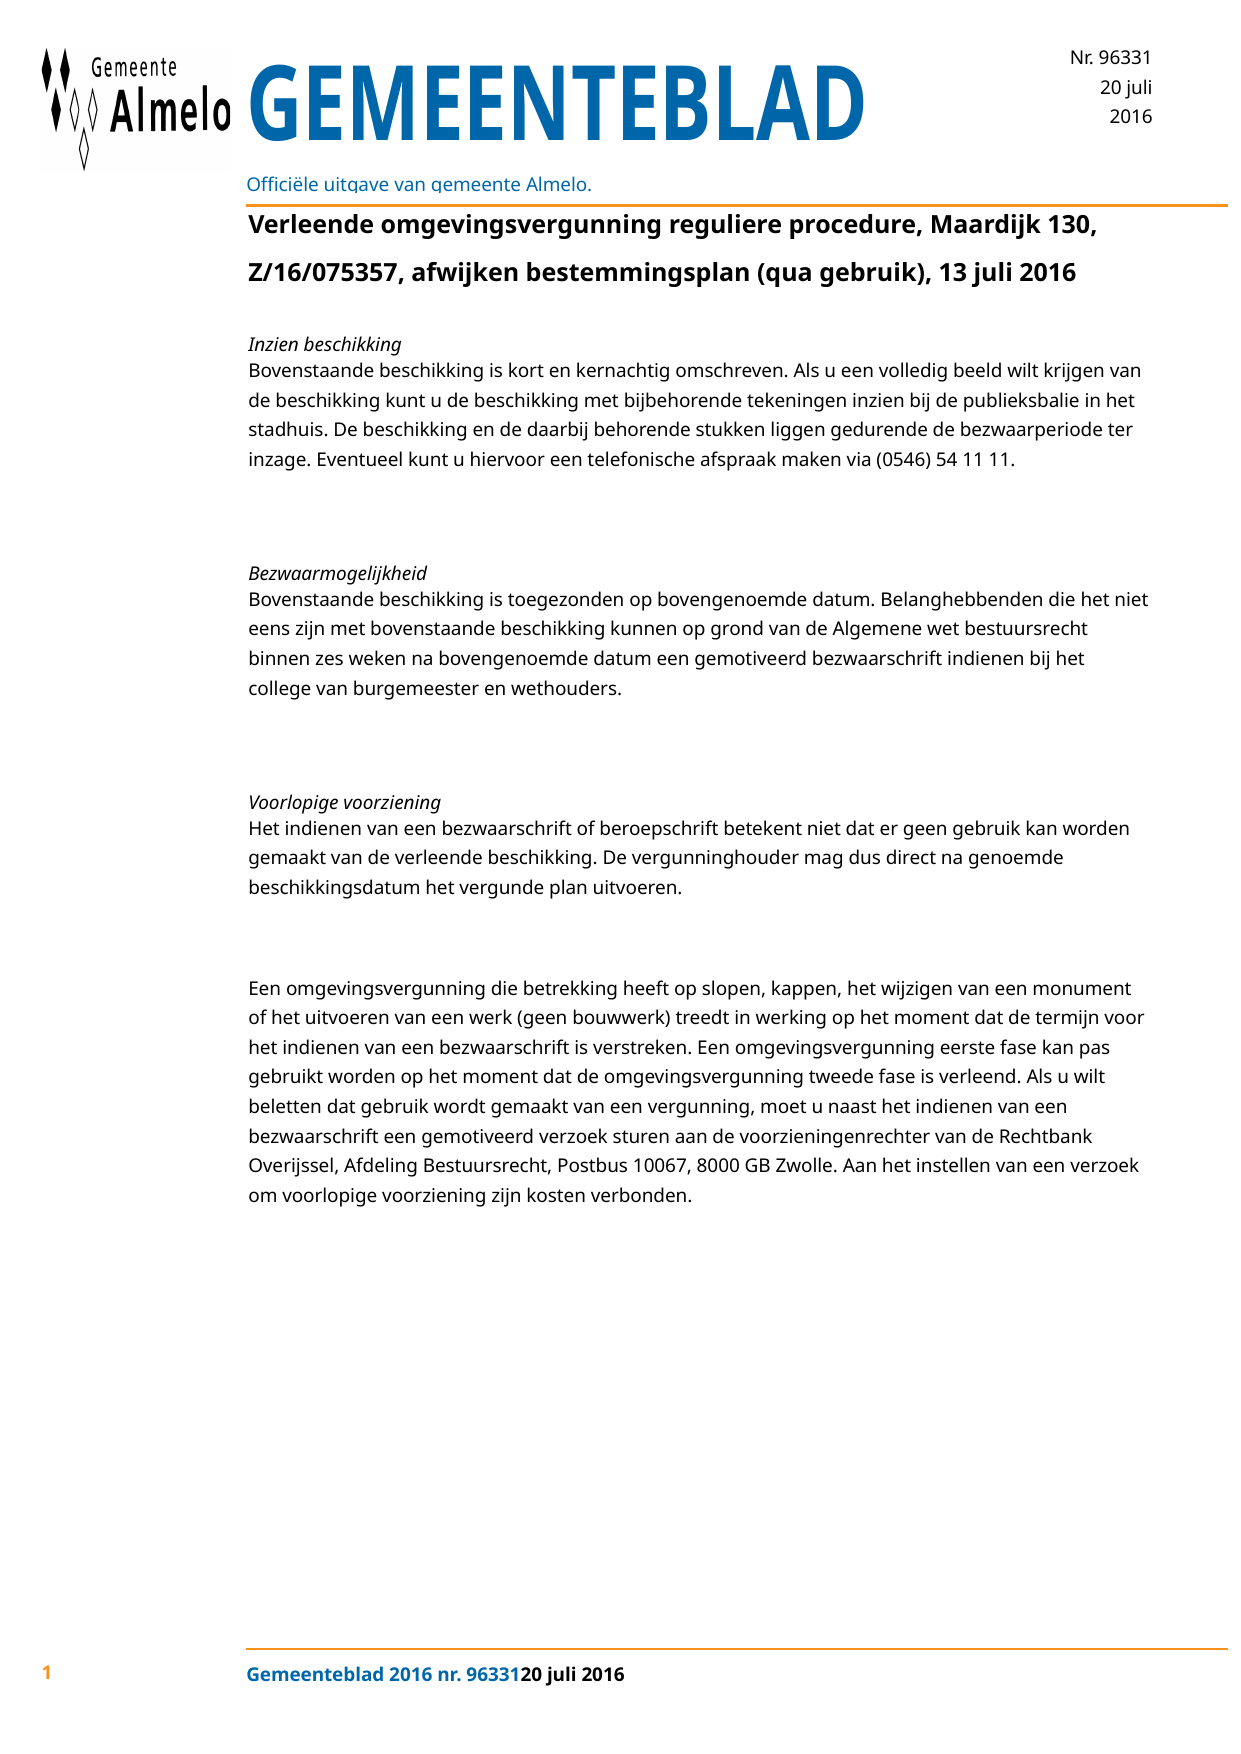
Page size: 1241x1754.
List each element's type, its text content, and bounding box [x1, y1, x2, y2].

text Bezwaarmogelijkheid [248, 560, 1152, 586]
text Bovenstaande beschikking is toegezonden op bovengenoemde datum. Belanghebbenden die het niet eens zijn met bovenstaande beschikking kunnen op grond van de Algemene wet bestuursrecht binnen zes weken na bovengenoemde datum een gemotiveerd bezwaarschrift indienen bij het college van burgemeester en wethouders. [248, 586, 1152, 701]
text Bovenstaande beschikking is kort en kernachtig omschreven. Als u een volledig beeld wilt krijgen van de beschikking kunt u de beschikking met bijbehorende tekeningen inzien bij de publieksbalie in het stadhuis. De beschikking en de daarbij behorende stukken liggen gedurende de bezwaarperiode ter inzage. Eventueel kunt u hiervoor een telefonische afspraak maken via (0546) 54 11 11. [248, 357, 1152, 472]
picture [41, 47, 231, 172]
text Een omgevingsvergunning die betrekking heeft op slopen, kappen, het wijzigen van een monument of het uitvoeren van een werk (geen bouwwerk) treedt in werking op het moment dat de termijn voor het indienen van een bezwaarschrift is verstreken. Een omgevingsvergunning eerste fase kan pas gebruikt worden op het moment dat de omgevingsvergunning tweede fase is verleend. Als u wilt beletten dat gebruik wordt gemaakt van een vergunning, moet u naast het indienen van een bezwaarschrift een gemotiveerd verzoek sturen aan de voorzieningenrechter van de Rechtbank Overijssel, Afdeling Bestuursrecht, Postbus 10067, 8000 GB Zwolle. Aan het instellen van een verzoek om voorlopige voorziening zijn kosten verbonden. [248, 975, 1152, 1208]
text Inzien beschikking [248, 331, 1152, 357]
text Het indienen van een bezwaarschrift of beroepschrift betekent niet dat er geen gebruik kan worden gemaakt van de verleende beschikking. De vergunninghouder mag dus direct na genoemde beschikkingsdatum het vergunde plan uitvoeren. [248, 815, 1152, 900]
text Verleende omgevingsvergunning reguliere procedure, Maardijk 130, Z/16/075357, afwijken bestemmingsplan (qua gebruik), 13 juli 2016 [248, 207, 1152, 288]
text Voorlopige voorziening [248, 789, 1152, 815]
